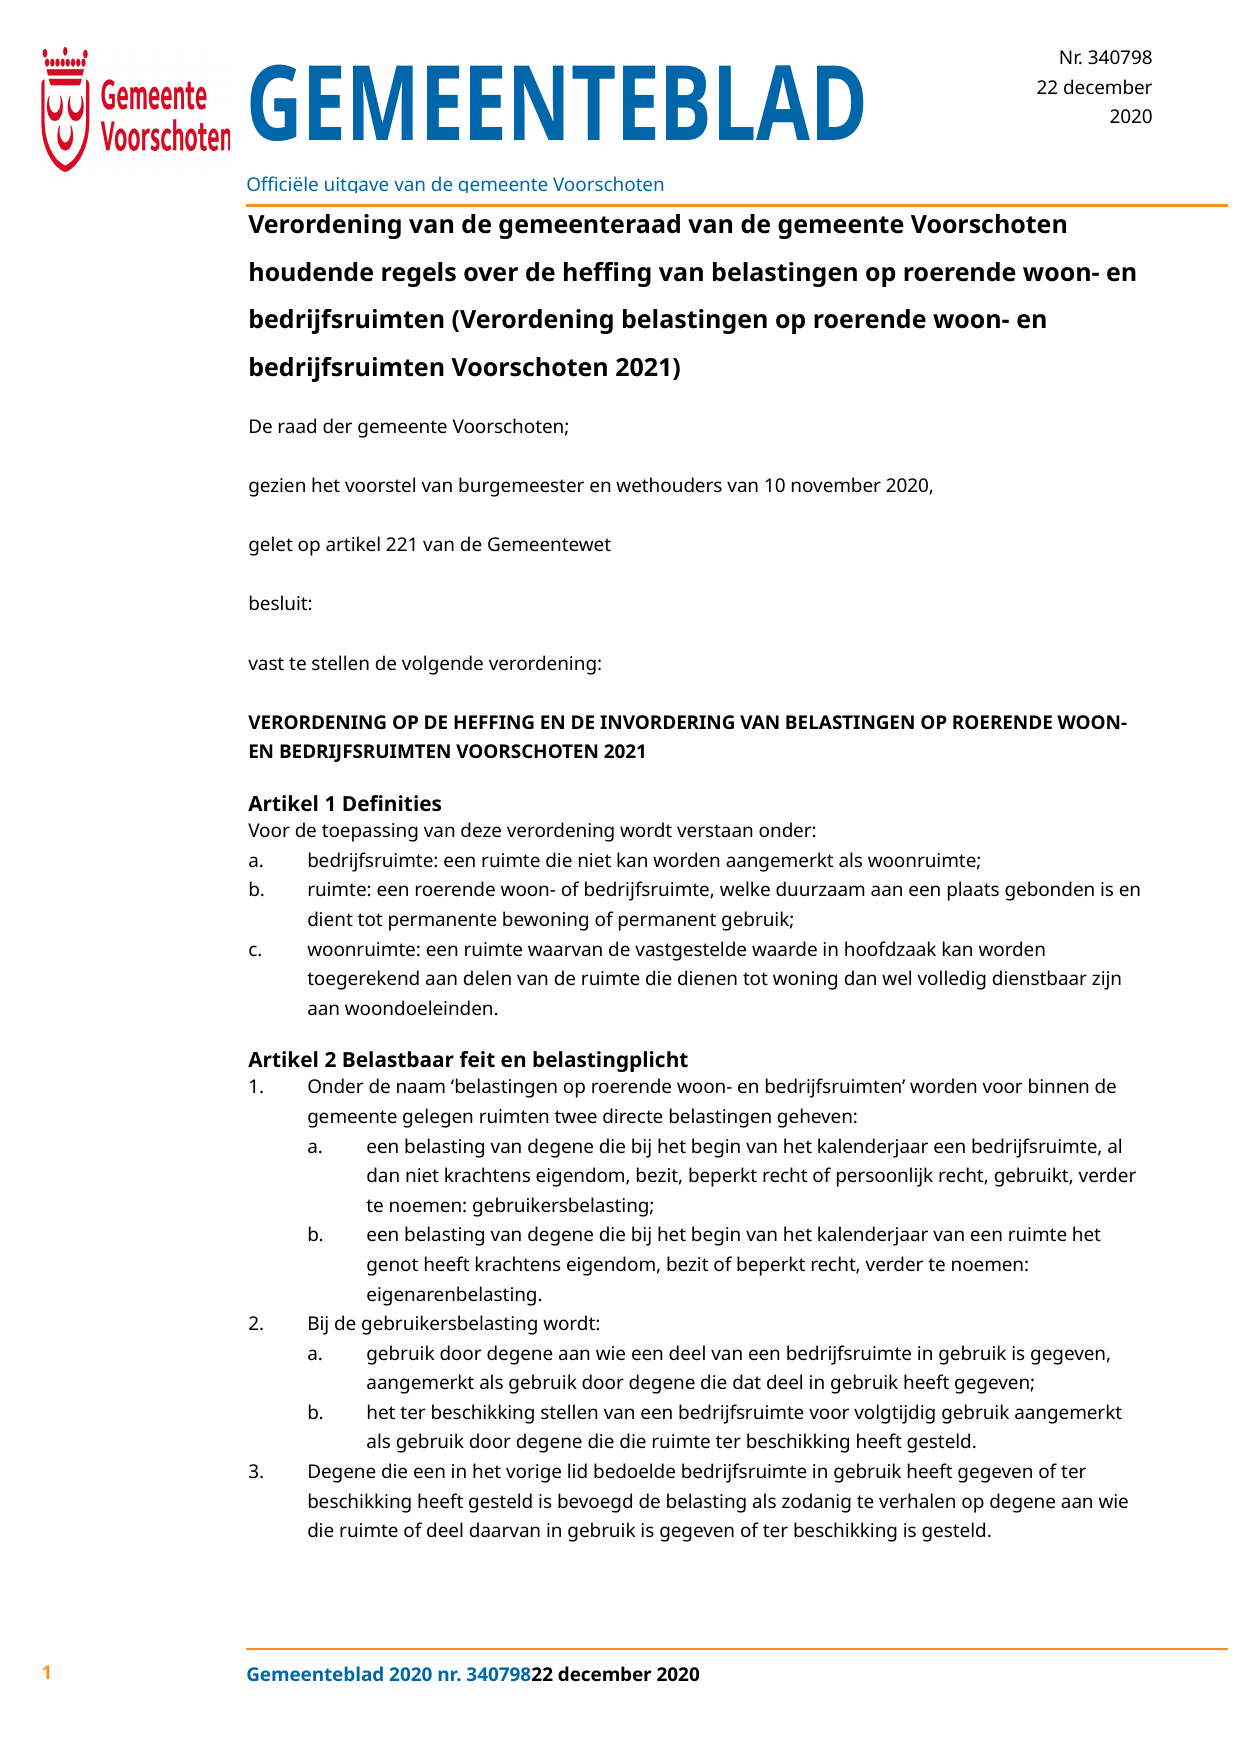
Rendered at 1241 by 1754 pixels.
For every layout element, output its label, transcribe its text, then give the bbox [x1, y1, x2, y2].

picture [41, 47, 231, 172]
list bedrijfsruimte: een ruimte die niet kan worden aangemerkt als woonruimte; [248, 847, 1152, 873]
list woonruimte: een ruimte waarvan de vastgestelde waarde in hoofdzaak kan worden toegerekend aan delen van de ruimte die dienen tot woning dan wel volledig dienstbaar zijn aan woondoeleinden. [248, 936, 1152, 1021]
list een belasting van degene die bij het begin van het kalenderjaar een bedrijfsruimte, al dan niet krachtens eigendom, bezit, beperkt recht of persoonlijk recht, gebruikt, verder te noemen: gebruikersbelasting; [307, 1133, 1152, 1218]
text gezien het voorstel van burgemeester en wethouders van 10 november 2020, [248, 472, 1152, 498]
list Bij de gebruikersbelasting wordt: [248, 1310, 1152, 1336]
list Degene die een in het vorige lid bedoelde bedrijfsruimte in gebruik heeft gegeven of ter beschikking heeft gesteld is bevoegd de belasting als zodanig te verhalen op degene aan wie die ruimte of deel daarvan in gebruik is gegeven of ter beschikking is gesteld. [248, 1458, 1152, 1543]
list gebruik door degene aan wie een deel van een bedrijfsruimte in gebruik is gegeven, aangemerkt als gebruik door degene die dat deel in gebruik heeft gegeven; [307, 1340, 1152, 1395]
text besluit: [248, 591, 1152, 616]
text Verordening van de gemeenteraad van de gemeente Voorschoten houdende regels over de heffing van belastingen op roerende woon- en bedrijfsruimten (Verordening belastingen op roerende woon- en bedrijfsruimten Voorschoten 2021) [248, 207, 1152, 384]
text Artikel 1 Definities [248, 789, 1152, 817]
text De raad der gemeente Voorschoten; [248, 413, 1152, 439]
text Voor de toepassing van deze verordening wordt verstaan onder: [248, 817, 1152, 843]
list het ter beschikking stellen van een bedrijfsruimte voor volgtijdig gebruik aangemerkt als gebruik door degene die die ruimte ter beschikking heeft gesteld. [307, 1399, 1152, 1454]
list een belasting van degene die bij het begin van het kalenderjaar van een ruimte het genot heeft krachtens eigendom, bezit of beperkt recht, verder te noemen: eigenarenbelasting. [307, 1222, 1152, 1307]
text gelet op artikel 221 van de Gemeentewet [248, 531, 1152, 557]
list ruimte: een roerende woon- of bedrijfsruimte, welke duurzaam aan een plaats gebonden is en dient tot permanente bewoning of permanent gebruik; [248, 877, 1152, 932]
text vast te stellen de volgende verordening: [248, 650, 1152, 676]
list Onder de naam ‘belastingen op roerende woon- en bedrijfsruimten’ worden voor binnen de gemeente gelegen ruimten twee directe belastingen geheven: [248, 1074, 1152, 1129]
text Artikel 2 Belastbaar feit en belastingplicht [248, 1045, 1152, 1074]
text VERORDENING OP DE HEFFING EN DE INVORDERING VAN BELASTINGEN OP ROERENDE WOON- EN BEDRIJFSRUIMTEN VOORSCHOTEN 2021 [248, 709, 1152, 764]
